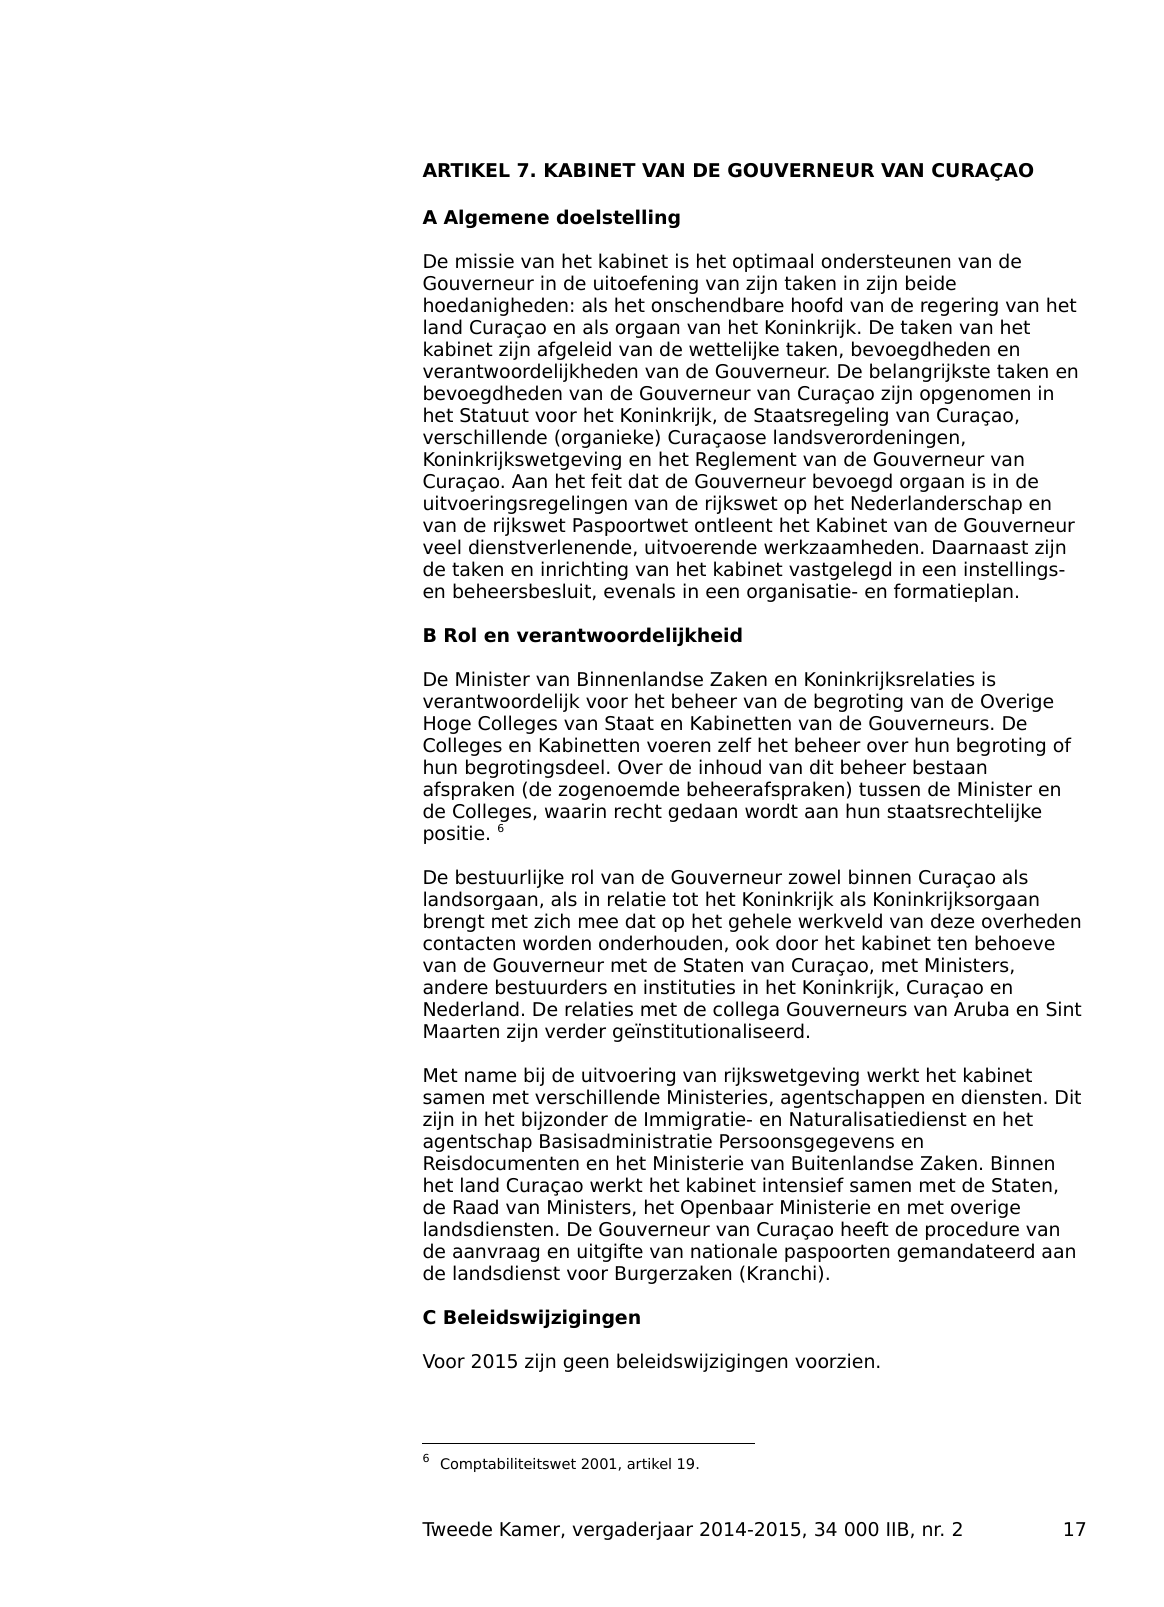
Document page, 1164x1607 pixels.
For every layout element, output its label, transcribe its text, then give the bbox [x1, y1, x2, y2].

text De Minister van Binnenlandse Zaken en Koninkrijksrelaties is verantwoordelijk voor het beheer van de begroting van de Overige Hoge Colleges van Staat en Kabinetten van de Gouverneurs. De Colleges en Kabinetten voeren zelf het beheer over hun begroting of hun begrotingsdeel. Over de inhoud van dit beheer bestaan afspraken (de zogenoemde beheerafspraken) tussen de Minister en de Colleges, waarin recht gedaan wordt aan hun staatsrechtelijke positie. [422, 669, 1087, 845]
subtitle A Algemene doelstelling [422, 207, 1087, 229]
text Met name bij de uitvoering van rijkswetgeving werkt het kabinet samen met verschillende Ministeries, agentschappen en diensten. Dit zijn in het bijzonder de Immigratie- en Naturalisatiedienst en het agentschap Basisadministratie Persoonsgegevens en Reisdocumenten en het Ministerie van Buitenlandse Zaken. Binnen het land Curaçao werkt het kabinet intensief samen met de Staten, de Raad van Ministers, het Openbaar Ministerie en met overige landsdiensten. De Gouverneur van Curaçao heeft de procedure van de aanvraag en uitgifte van nationale paspoorten gemandateerd aan de landsdienst voor Burgerzaken (Kranchi). [422, 1065, 1087, 1285]
subtitle B Rol en verantwoordelijkheid [422, 625, 1087, 647]
text De bestuurlijke rol van de Gouverneur zowel binnen Curaçao als landsorgaan, als in relatie tot het Koninkrijk als Koninkrijksorgaan brengt met zich mee dat op het gehele werkveld van deze overheden contacten worden onderhouden, ook door het kabinet ten behoeve van de Gouverneur met de Staten van Curaçao, met Ministers, andere bestuurders en instituties in het Koninkrijk, Curaçao en Nederland. De relaties met de collega Gouverneurs van Aruba en Sint Maarten zijn verder geïnstitutionaliseerd. [422, 867, 1087, 1043]
subtitle ARTIKEL 7. KABINET VAN DE GOUVERNEUR VAN CURAÇAO [422, 160, 1087, 182]
subtitle C Beleidswijzigingen [422, 1307, 1087, 1329]
text Comptabiliteitswet 2001, artikel 19. [422, 1452, 1087, 1474]
text De missie van het kabinet is het optimaal ondersteunen van de Gouverneur in de uitoefening van zijn taken in zijn beide hoedanigheden: als het onschendbare hoofd van de regering van het land Curaçao en als orgaan van het Koninkrijk. De taken van het kabinet zijn afgeleid van de wettelijke taken, bevoegdheden en verantwoordelijkheden van de Gouverneur. De belangrijkste taken en bevoegdheden van de Gouverneur van Curaçao zijn opgenomen in het Statuut voor het Koninkrijk, de Staatsregeling van Curaçao, verschillende (organieke) Curaçaose landsverordeningen, Koninkrijkswetgeving en het Reglement van de Gouverneur van Curaçao. Aan het feit dat de Gouverneur bevoegd orgaan is in de uitvoeringsregelingen van de rijkswet op het Nederlanderschap en van de rijkswet Paspoortwet ontleent het Kabinet van de Gouverneur veel dienstverlenende, uitvoerende werkzaamheden. Daarnaast zijn de taken en inrichting van het kabinet vastgelegd in een instellings- en beheersbesluit, evenals in een organisatie- en formatieplan. [422, 251, 1087, 603]
text Voor 2015 zijn geen beleidswijzigingen voorzien. [422, 1351, 1087, 1373]
